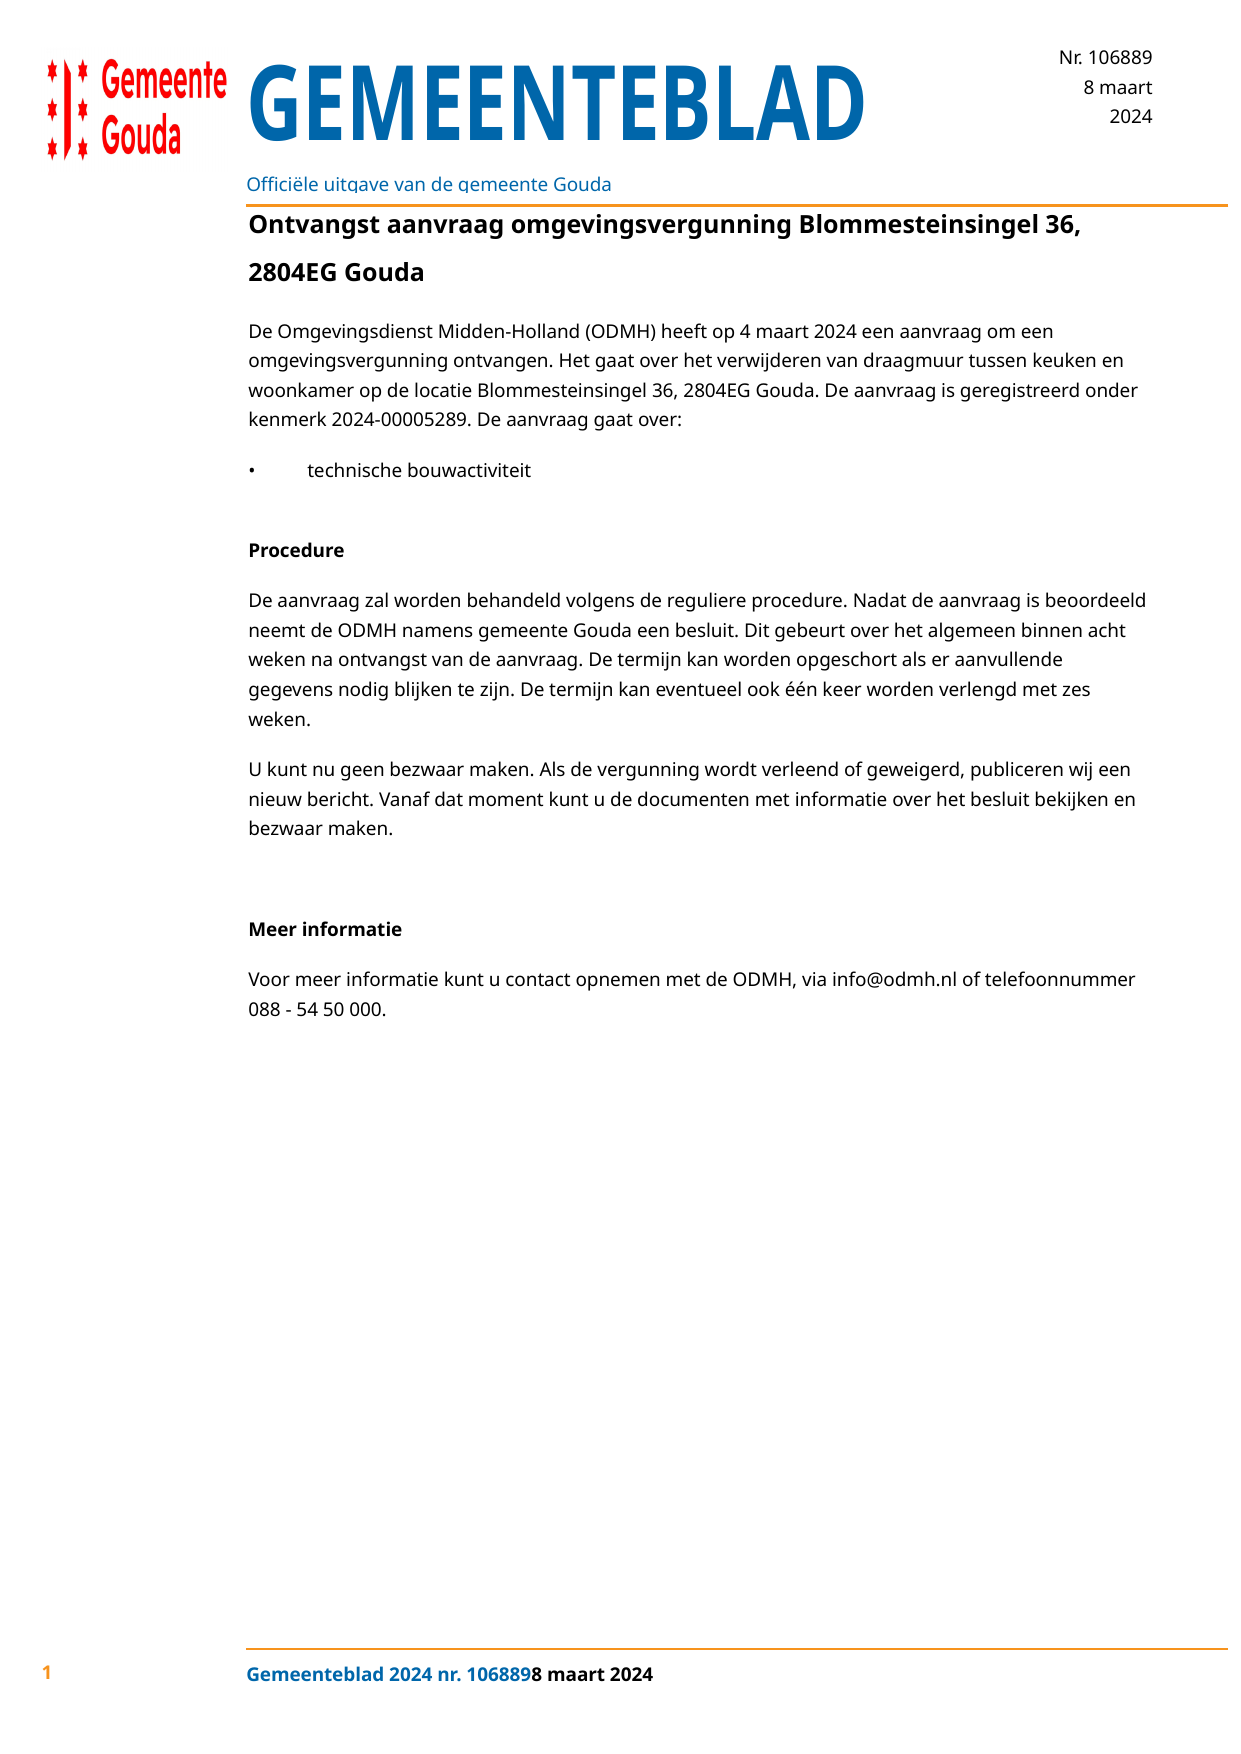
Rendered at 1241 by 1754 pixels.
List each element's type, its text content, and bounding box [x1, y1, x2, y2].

text Voor meer informatie kunt u contact opnemen met de ODMH, via info@odmh.nl of telefoonnummer 088 - 54 50 000. [248, 967, 1152, 1022]
text Ontvangst aanvraag omgevingsvergunning Blommesteinsingel 36, 2804EG Gouda [248, 207, 1152, 288]
list technische bouwactiviteit [248, 457, 1152, 483]
text U kunt nu geen bezwaar maken. Als de vergunning wordt verleend of geweigerd, publiceren wij een nieuw bericht. Vanaf dat moment kunt u de documenten met informatie over het besluit bekijken en bezwaar maken. [248, 756, 1152, 841]
picture [41, 47, 231, 172]
text De aanvraag zal worden behandeld volgens de reguliere procedure. Nadat de aanvraag is beoordeeld neemt de ODMH namens gemeente Gouda een besluit. Dit gebeurt over het algemeen binnen acht weken na ontvangst van de aanvraag. De termijn kan worden opgeschort als er aanvullende gegevens nodig blijken te zijn. De termijn kan eventueel ook één keer worden verlengd met zes weken. [248, 587, 1152, 732]
text Procedure [248, 537, 1152, 563]
text De Omgevingsdienst Midden-Holland (ODMH) heeft op 4 maart 2024 een aanvraag om een omgevingsvergunning ontvangen. Het gaat over het verwijderen van draagmuur tussen keuken en woonkamer op de locatie Blommesteinsingel 36, 2804EG Gouda. De aanvraag is geregistreerd onder kenmerk 2024-00005289. De aanvraag gaat over: [248, 318, 1152, 432]
text Meer informatie [248, 916, 1152, 942]
